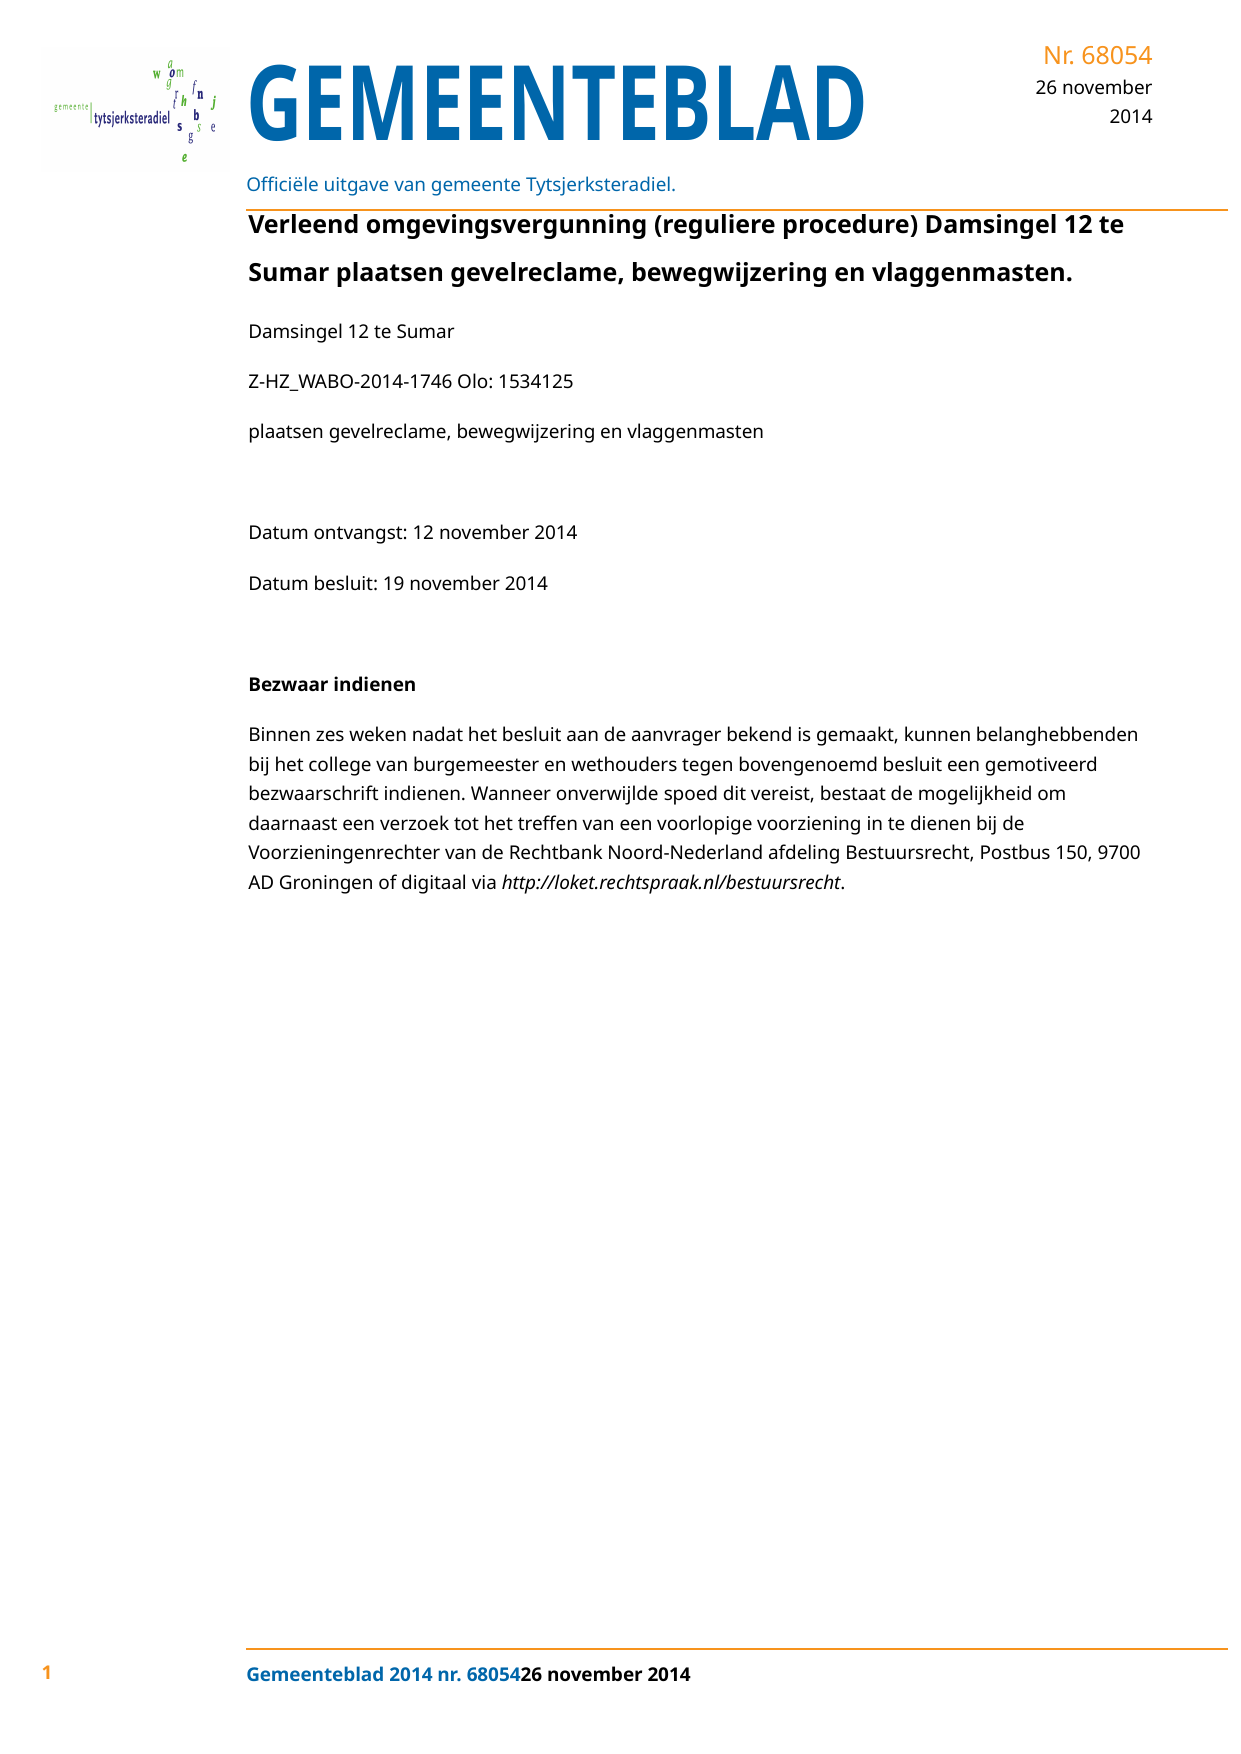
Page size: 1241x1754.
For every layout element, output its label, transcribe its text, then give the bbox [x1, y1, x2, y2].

text Z-HZ_WABO-2014-1746 Olo: 1534125 [248, 368, 1152, 394]
text Datum ontvangst: 12 november 2014 [248, 519, 1152, 545]
text Datum besluit: 19 november 2014 [248, 570, 1152, 596]
text plaatsen gevelreclame, bewegwijzering en vlaggenmasten [248, 419, 1152, 444]
text Damsingel 12 te Sumar [248, 318, 1152, 344]
text Verleend omgevingsvergunning (reguliere procedure) Damsingel 12 te Sumar plaatsen gevelreclame, bewegwijzering en vlaggenmasten. [248, 211, 1152, 288]
text Binnen zes weken nadat het besluit aan de aanvrager bekend is gemaakt, kunnen belanghebbenden bij het college van burgemeester en wethouders tegen bovengenoemd besluit een gemotiveerd bezwaarschrift indienen. Wanneer onverwijlde spoed dit vereist, bestaat de mogelijkheid om daarnaast een verzoek tot het treffen van een voorlopige voorziening in te dienen bij de Voorzieningenrechter van de Rechtbank Noord-Nederland afdeling Bestuursrecht, Postbus 150, 9700 AD Groningen of digitaal via http://loket.rechtspraak.nl/bestuursrecht. [248, 721, 1152, 895]
text Bezwaar indienen [248, 671, 1152, 697]
picture [41, 47, 231, 172]
